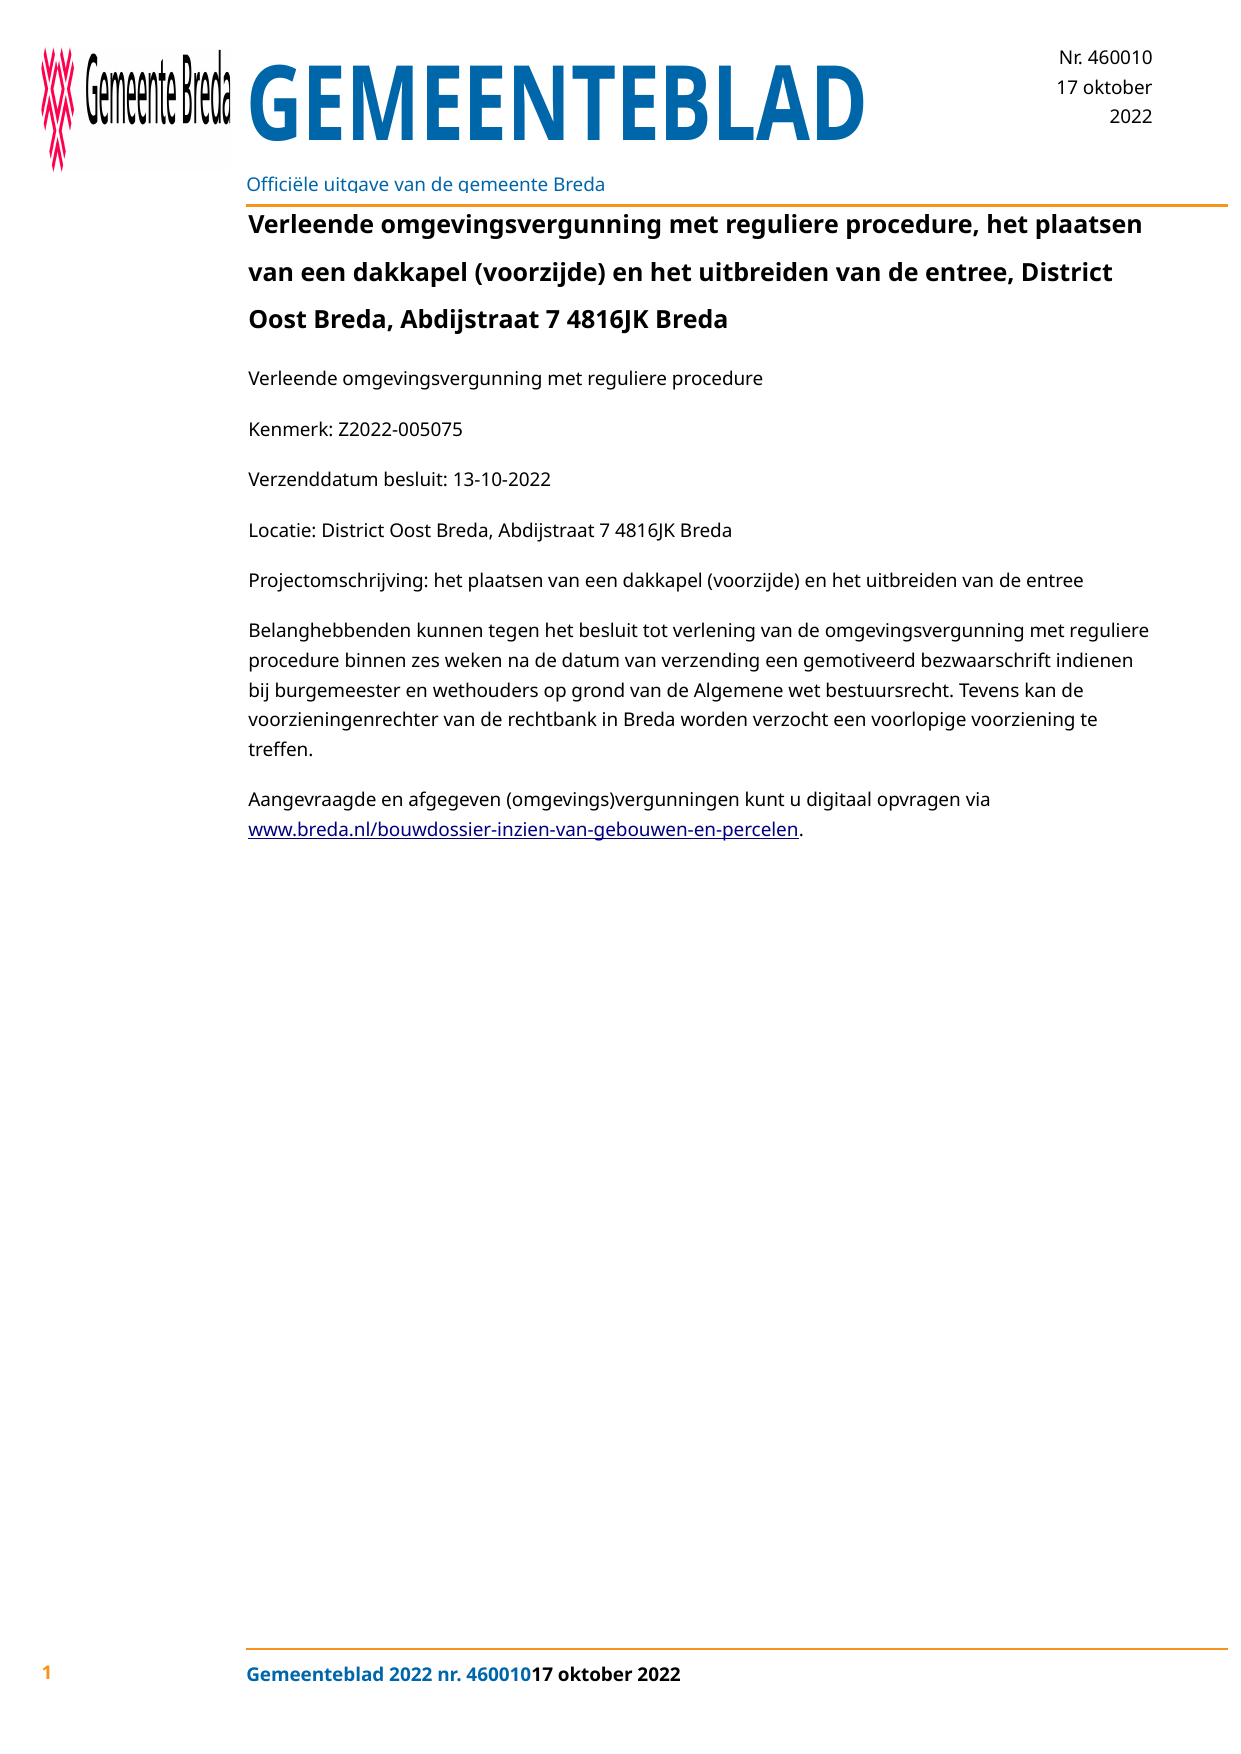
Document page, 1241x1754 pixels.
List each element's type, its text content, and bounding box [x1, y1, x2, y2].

text Projectomschrijving: het plaatsen van een dakkapel (voorzijde) en het uitbreiden van de entree [248, 567, 1152, 593]
text Locatie: District Oost Breda, Abdijstraat 7 4816JK Breda [248, 517, 1152, 542]
text Verleende omgevingsvergunning met reguliere procedure, het plaatsen van een dakkapel (voorzijde) en het uitbreiden van de entree, District Oost Breda, Abdijstraat 7 4816JK Breda [248, 207, 1152, 336]
text Aangevraagde en afgegeven (omgevings)vergunningen kunt u digitaal opvragen via www.breda.nl/bouwdossier-inzien-van-gebouwen-en-percelen. [248, 786, 1152, 842]
text Belanghebbenden kunnen tegen het besluit tot verlening van de omgevingsvergunning met reguliere procedure binnen zes weken na de datum van verzending een gemotiveerd bezwaarschrift indienen bij burgemeester en wethouders op grond van de Algemene wet bestuursrecht. Tevens kan de voorzieningenrechter van de rechtbank in Breda worden verzocht een voorlopige voorziening te treffen. [248, 618, 1152, 762]
text Verzenddatum besluit: 13-10-2022 [248, 466, 1152, 492]
picture [41, 47, 231, 172]
text Verleende omgevingsvergunning met reguliere procedure [248, 366, 1152, 391]
text Kenmerk: Z2022-005075 [248, 416, 1152, 442]
